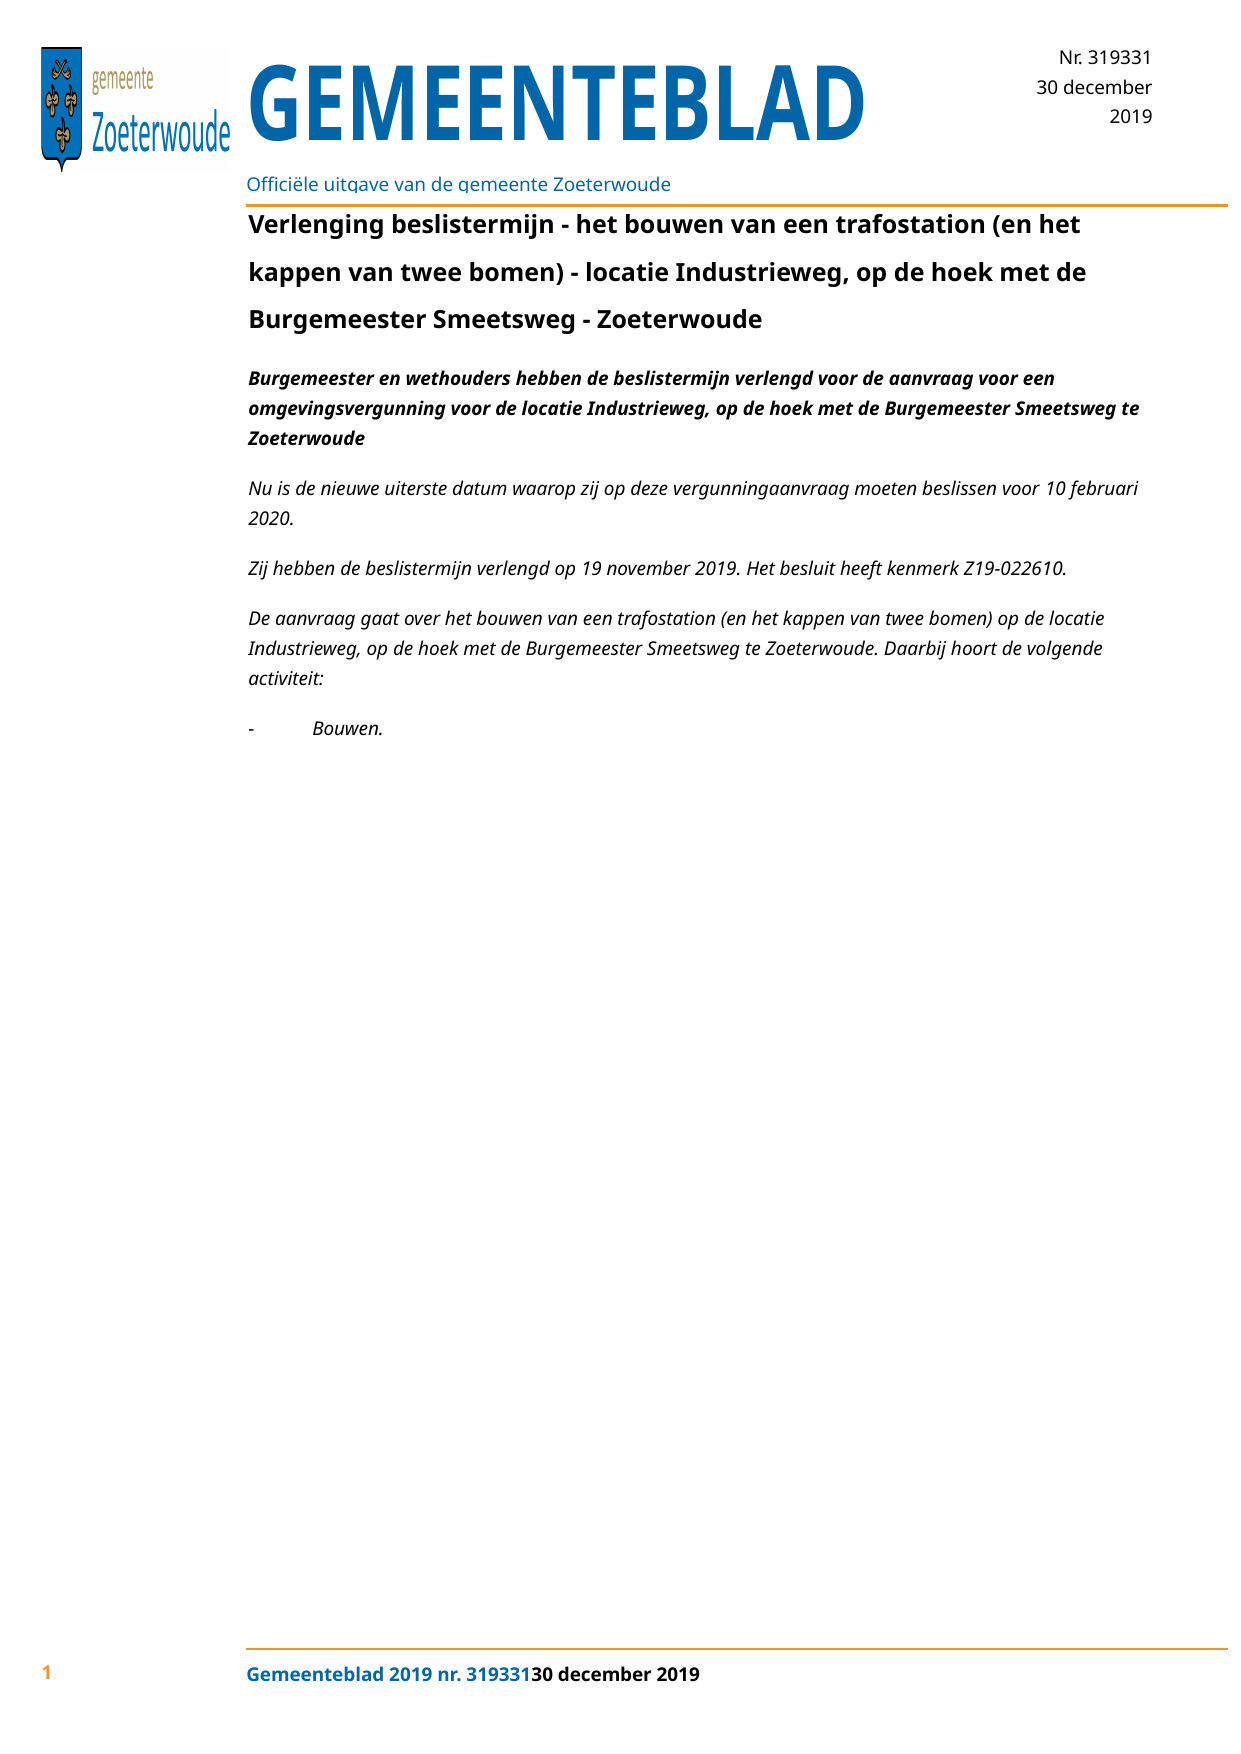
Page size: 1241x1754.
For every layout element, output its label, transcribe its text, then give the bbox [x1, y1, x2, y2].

text De aanvraag gaat over het bouwen van een trafostation (en het kappen van twee bomen) op de locatie Industrieweg, op de hoek met de Burgemeester Smeetsweg te Zoeterwoude. Daarbij hoort de volgende activiteit: [248, 606, 1152, 690]
text Zij hebben de beslistermijn verlengd op 19 november 2019. Het besluit heeft kenmerk Z19-022610. [248, 555, 1152, 581]
list Bouwen. [248, 715, 1152, 741]
picture [41, 47, 231, 172]
text Burgemeester en wethouders hebben de beslistermijn verlengd voor de aanvraag voor een omgevingsvergunning voor de locatie Industrieweg, op de hoek met de Burgemeester Smeetsweg te Zoeterwoude [248, 366, 1152, 450]
text Nu is de nieuwe uiterste datum waarop zij op deze vergunningaanvraag moeten beslissen voor 10 februari 2020. [248, 475, 1152, 530]
text Verlenging beslistermijn - het bouwen van een trafostation (en het kappen van twee bomen) - locatie Industrieweg, op de hoek met de Burgemeester Smeetsweg - Zoeterwoude [248, 207, 1152, 336]
